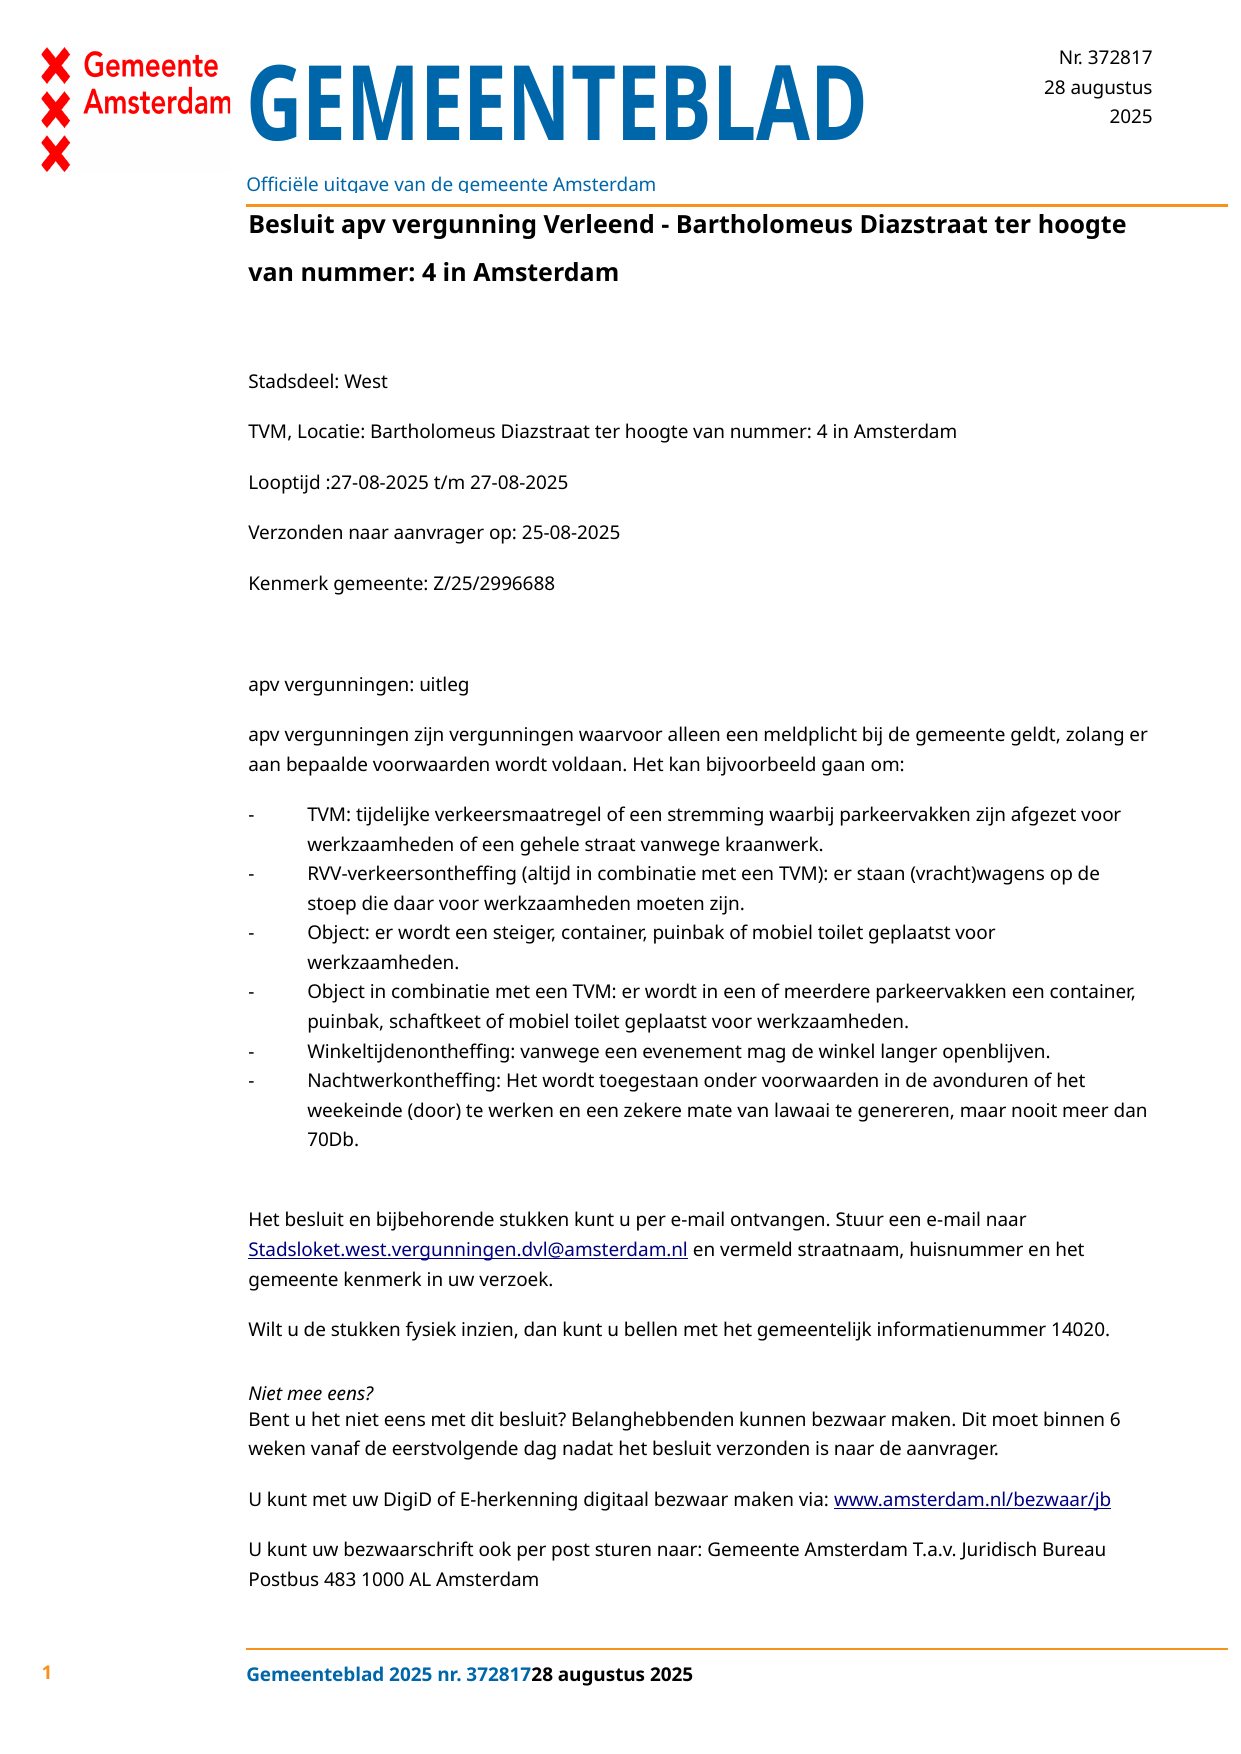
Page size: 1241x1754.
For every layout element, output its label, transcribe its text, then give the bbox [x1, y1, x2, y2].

list TVM: tijdelijke verkeersmaatregel of een stremming waarbij parkeervakken zijn afgezet voor werkzaamheden of een gehele straat vanwege kraanwerk. [248, 801, 1152, 857]
picture [41, 47, 231, 172]
text TVM, Locatie: Bartholomeus Diazstraat ter hoogte van nummer: 4 in Amsterdam [248, 419, 1152, 444]
text apv vergunningen zijn vergunningen waarvoor alleen een meldplicht bij de gemeente geldt, zolang er aan bepaalde voorwaarden wordt voldaan. Het kan bijvoorbeeld gaan om: [248, 721, 1152, 777]
list Object in combinatie met een TVM: er wordt in een of meerdere parkeervakken een container, puinbak, schaftkeet of mobiel toilet geplaatst voor werkzaamheden. [248, 979, 1152, 1034]
list Nachtwerkontheffing: Het wordt toegestaan onder voorwaarden in de avonduren of het weekeinde (door) te werken en een zekere mate van lawaai te genereren, maar nooit meer dan 70Db. [248, 1067, 1152, 1152]
list Object: er wordt een steiger, container, puinbak of mobiel toilet geplaatst voor werkzaamheden. [248, 919, 1152, 975]
text Stadsdeel: West [248, 368, 1152, 394]
text Het besluit en bijbehorende stukken kunt u per e-mail ontvangen. Stuur een e-mail naar Stadsloket.west.vergunningen.dvl@amsterdam.nl en vermeld straatnaam, huisnummer en het gemeente kenmerk in uw verzoek. [248, 1207, 1152, 1292]
text Bent u het niet eens met dit besluit? Belanghebbenden kunnen bezwaar maken. Dit moet binnen 6 weken vanaf de eerstvolgende dag nadat het besluit verzonden is naar de aanvrager. [248, 1406, 1152, 1461]
text Looptijd :27-08-2025 t/m 27-08-2025 [248, 469, 1152, 495]
text apv vergunningen: uitleg [248, 671, 1152, 697]
text U kunt met uw DigiD of E-herkenning digitaal bezwaar maken via: www.amsterdam.nl/bezwaar/jb [248, 1486, 1152, 1512]
text Wilt u de stukken fysiek inzien, dan kunt u bellen met het gemeentelijk informatienummer 14020. [248, 1316, 1152, 1342]
text Niet mee eens? [248, 1380, 1152, 1406]
text Besluit apv vergunning Verleend - Bartholomeus Diazstraat ter hoogte van nummer: 4 in Amsterdam [248, 207, 1152, 288]
list Winkeltijdenontheffing: vanwege een evenement mag de winkel langer openblijven. [248, 1038, 1152, 1064]
list RVV-verkeersontheffing (altijd in combinatie met een TVM): er staan (vracht)wagens op de stoep die daar voor werkzaamheden moeten zijn. [248, 860, 1152, 916]
text Kenmerk gemeente: Z/25/2996688 [248, 570, 1152, 596]
text U kunt uw bezwaarschrift ook per post sturen naar: Gemeente Amsterdam T.a.v. Juridisch Bureau Postbus 483 1000 AL Amsterdam [248, 1536, 1152, 1592]
text Verzonden naar aanvrager op: 25-08-2025 [248, 519, 1152, 545]
